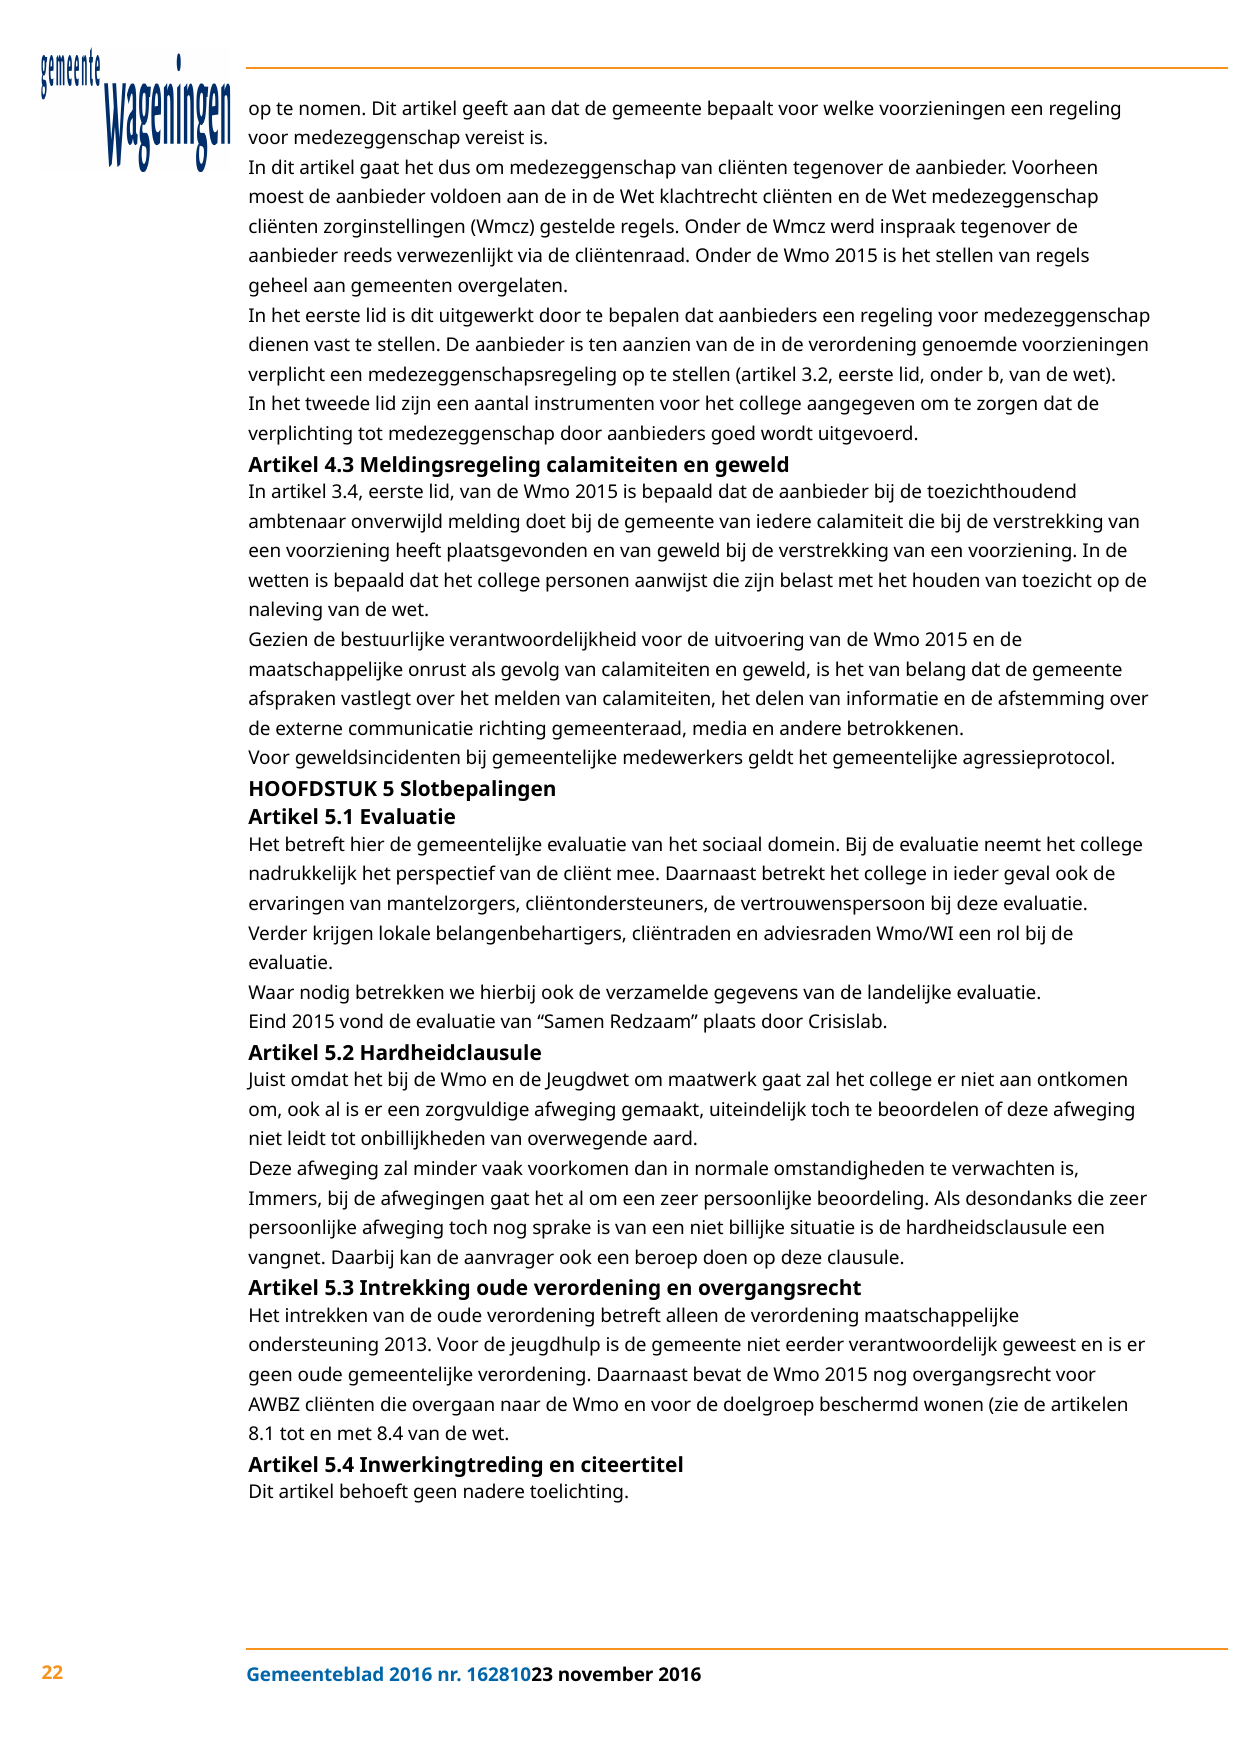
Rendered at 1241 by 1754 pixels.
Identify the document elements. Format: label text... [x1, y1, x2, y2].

text Gezien de bestuurlijke verantwoordelijkheid voor de uitvoering van de Wmo 2015 en de maatschappelijke onrust als gevolg van calamiteiten en geweld, is het van belang dat de gemeente afspraken vastlegt over het melden van calamiteiten, het delen van informatie en de afstemming over de externe communicatie richting gemeenteraad, media en andere betrokkenen. [248, 626, 1152, 741]
text Dit artikel behoeft geen nadere toelichting. [248, 1478, 1152, 1504]
text In artikel 3.4, eerste lid, van de Wmo 2015 is bepaald dat de aanbieder bij de toezichthoudend ambtenaar onverwijld melding doet bij de gemeente van iedere calamiteit die bij de verstrekking van een voorziening heeft plaatsgevonden en van geweld bij de verstrekking van een voorziening. In de wetten is bepaald dat het college personen aanwijst die zijn belast met het houden van toezicht op de naleving van de wet. [248, 478, 1152, 622]
text Artikel 5.4 Inwerkingtreding en citeertitel [248, 1450, 1152, 1478]
text In dit artikel gaat het dus om medezeggenschap van cliënten tegenover de aanbieder. Voorheen moest de aanbieder voldoen aan de in de Wet klachtrecht cliënten en de Wet medezeggenschap cliënten zorginstellingen (Wmcz) gestelde regels. Onder de Wmcz werd inspraak tegenover de aanbieder reeds verwezenlijkt via de cliëntenraad. Onder de Wmo 2015 is het stellen van regels geheel aan gemeenten overgelaten. [248, 154, 1152, 298]
text Voor geweldsincidenten bij gemeentelijke medewerkers geldt het gemeentelijke agressieprotocol. [248, 744, 1152, 770]
text Deze afweging zal minder vaak voorkomen dan in normale omstandigheden te verwachten is, Immers, bij de afwegingen gaat het al om een zeer persoonlijke beoordeling. Als desondanks die zeer persoonlijke afweging toch nog sprake is van een niet billijke situatie is de hardheidsclausule een vangnet. Daarbij kan de aanvrager ook een beroep doen op deze clausule. [248, 1155, 1152, 1270]
text Artikel 5.3 Intrekking oude verordening en overgangsrecht [248, 1273, 1152, 1302]
text In het eerste lid is dit uitgewerkt door te bepalen dat aanbieders een regeling voor medezeggenschap dienen vast te stellen. De aanbieder is ten aanzien van de in de verordening genoemde voorzieningen verplicht een medezeggenschapsregeling op te stellen (artikel 3.2, eerste lid, onder b, van de wet). [248, 302, 1152, 387]
text HOOFDSTUK 5 Slotbepalingen [248, 774, 1152, 802]
text Artikel 5.2 Hardheidclausule [248, 1038, 1152, 1066]
text Het intrekken van de oude verordening betreft alleen de verordening maatschappelijke ondersteuning 2013. Voor de jeugdhulp is de gemeente niet eerder verantwoordelijk geweest en is er geen oude gemeentelijke verordening. Daarnaast bevat de Wmo 2015 nog overgangsrecht voor AWBZ cliënten die overgaan naar de Wmo en voor de doelgroep beschermd wonen (zie de artikelen 8.1 tot en met 8.4 van de wet. [248, 1302, 1152, 1446]
text Het betreft hier de gemeentelijke evaluatie van het sociaal domein. Bij de evaluatie neemt het college nadrukkelijk het perspectief van de cliënt mee. Daarnaast betrekt het college in ieder geval ook de ervaringen van mantelzorgers, cliëntondersteuners, de vertrouwenspersoon bij deze evaluatie. Verder krijgen lokale belangenbehartigers, cliëntraden en adviesraden Wmo/WI een rol bij de evaluatie. [248, 831, 1152, 975]
text Artikel 4.3 Meldingsregeling calamiteiten en geweld [248, 450, 1152, 478]
text Waar nodig betrekken we hierbij ook de verzamelde gegevens van de landelijke evaluatie. [248, 979, 1152, 1004]
text Artikel 5.1 Evaluatie [248, 802, 1152, 831]
text op te nomen. Dit artikel geeft aan dat de gemeente bepaalt voor welke voorzieningen een regeling voor medezeggenschap vereist is. [248, 95, 1152, 150]
picture [41, 47, 231, 172]
text Eind 2015 vond de evaluatie van “Samen Redzaam” plaats door Crisislab. [248, 1008, 1152, 1034]
text Juist omdat het bij de Wmo en de Jeugdwet om maatwerk gaat zal het college er niet aan ontkomen om, ook al is er een zorgvuldige afweging gemaakt, uiteindelijk toch te beoordelen of deze afweging niet leidt tot onbillijkheden van overwegende aard. [248, 1066, 1152, 1151]
text In het tweede lid zijn een aantal instrumenten voor het college aangegeven om te zorgen dat de verplichting tot medezeggenschap door aanbieders goed wordt uitgevoerd. [248, 391, 1152, 446]
